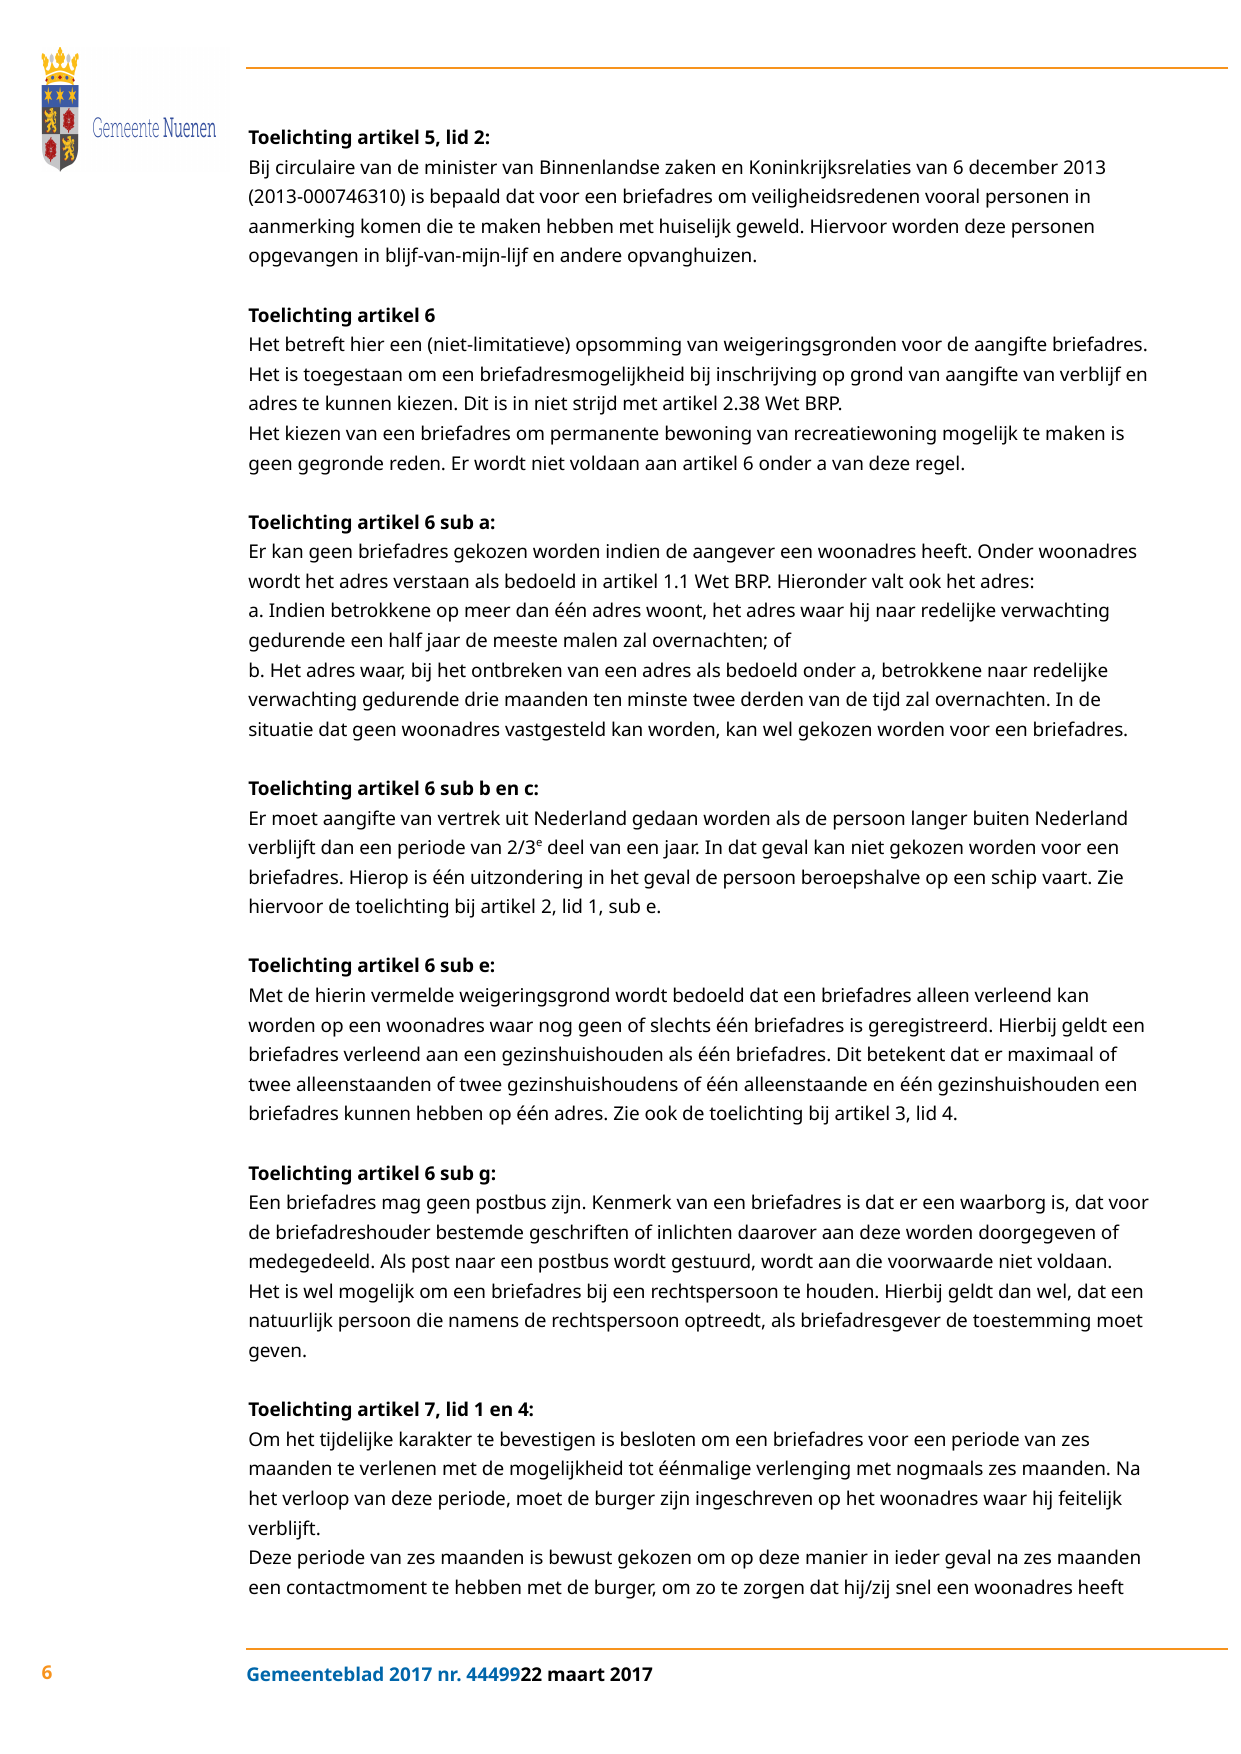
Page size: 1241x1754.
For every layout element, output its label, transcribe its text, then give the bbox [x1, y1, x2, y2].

text Deze periode van zes maanden is bewust gekozen om op deze manier in ieder geval na zes maanden een contactmoment te hebben met de burger, om zo te zorgen dat hij/zij snel een woonadres heeft [248, 1544, 1152, 1600]
text Het kiezen van een briefadres om permanente bewoning van recreatiewoning mogelijk te maken is geen gegronde reden. Er wordt niet voldaan aan artikel 6 onder a van deze regel. [248, 420, 1152, 476]
text Toelichting artikel 6 [248, 302, 1152, 328]
text Bij circulaire van de minister van Binnenlandse zaken en Koninkrijksrelaties van 6 december 2013 (2013-000746310) is bepaald dat voor een briefadres om veiligheidsredenen vooral personen in aanmerking komen die te maken hebben met huiselijk geweld. Hiervoor worden deze personen opgevangen in blijf-van-mijn-lijf en andere opvanghuizen. [248, 154, 1152, 268]
text Het is toegestaan om een briefadresmogelijkheid bij inschrijving op grond van aangifte van verblijf en adres te kunnen kiezen. Dit is in niet strijd met artikel 2.38 Wet BRP. [248, 361, 1152, 416]
text Met de hierin vermelde weigeringsgrond wordt bedoeld dat een briefadres alleen verleend kan worden op een woonadres waar nog geen of slechts één briefadres is geregistreerd. Hierbij geldt een briefadres verleend aan een gezinshuishouden als één briefadres. Dit betekent dat er maximaal of twee alleenstaanden of twee gezinshuishoudens of één alleenstaande en één gezinshuishouden een briefadres kunnen hebben op één adres. Zie ook de toelichting bij artikel 3, lid 4. [248, 982, 1152, 1126]
text Toelichting artikel 6 sub b en c: [248, 775, 1152, 801]
text Het is wel mogelijk om een briefadres bij een rechtspersoon te houden. Hierbij geldt dan wel, dat een natuurlijk persoon die namens de rechtspersoon optreedt, als briefadresgever de toestemming moet geven. [248, 1278, 1152, 1363]
text Om het tijdelijke karakter te bevestigen is besloten om een briefadres voor een periode van zes maanden te verlenen met de mogelijkheid tot éénmalige verlenging met nogmaals zes maanden. Na het verloop van deze periode, moet de burger zijn ingeschreven op het woonadres waar hij feitelijk verblijft. [248, 1426, 1152, 1541]
text Een briefadres mag geen postbus zijn. Kenmerk van een briefadres is dat er een waarborg is, dat voor de briefadreshouder bestemde geschriften of inlichten daarover aan deze worden doorgegeven of medegedeeld. Als post naar een postbus wordt gestuurd, wordt aan die voorwaarde niet voldaan. [248, 1189, 1152, 1274]
text Toelichting artikel 6 sub a: [248, 509, 1152, 535]
text Er kan geen briefadres gekozen worden indien de aangever een woonadres heeft. Onder woonadres wordt het adres verstaan als bedoeld in artikel 1.1 Wet BRP. Hieronder valt ook het adres: [248, 538, 1152, 594]
text Toelichting artikel 6 sub e: [248, 953, 1152, 978]
text a. Indien betrokkene op meer dan één adres woont, het adres waar hij naar redelijke verwachting gedurende een half jaar de meeste malen zal overnachten; of [248, 598, 1152, 653]
text Er moet aangifte van vertrek uit Nederland gedaan worden als de persoon langer buiten Nederland verblijft dan een periode van 2/3e deel van een jaar. In dat geval kan niet gekozen worden voor een briefadres. Hierop is één uitzondering in het geval de persoon beroepshalve op een schip vaart. Zie hiervoor de toelichting bij artikel 2, lid 1, sub e. [248, 805, 1152, 919]
text b. Het adres waar, bij het ontbreken van een adres als bedoeld onder a, betrokkene naar redelijke verwachting gedurende drie maanden ten minste twee derden van de tijd zal overnachten. In de situatie dat geen woonadres vastgesteld kan worden, kan wel gekozen worden voor een briefadres. [248, 657, 1152, 742]
text Toelichting artikel 6 sub g: [248, 1160, 1152, 1186]
picture [41, 47, 231, 172]
text Toelichting artikel 7, lid 1 en 4: [248, 1396, 1152, 1422]
text Toelichting artikel 5, lid 2: [248, 124, 1152, 150]
text Het betreft hier een (niet-limitatieve) opsomming van weigeringsgronden voor de aangifte briefadres. [248, 331, 1152, 357]
